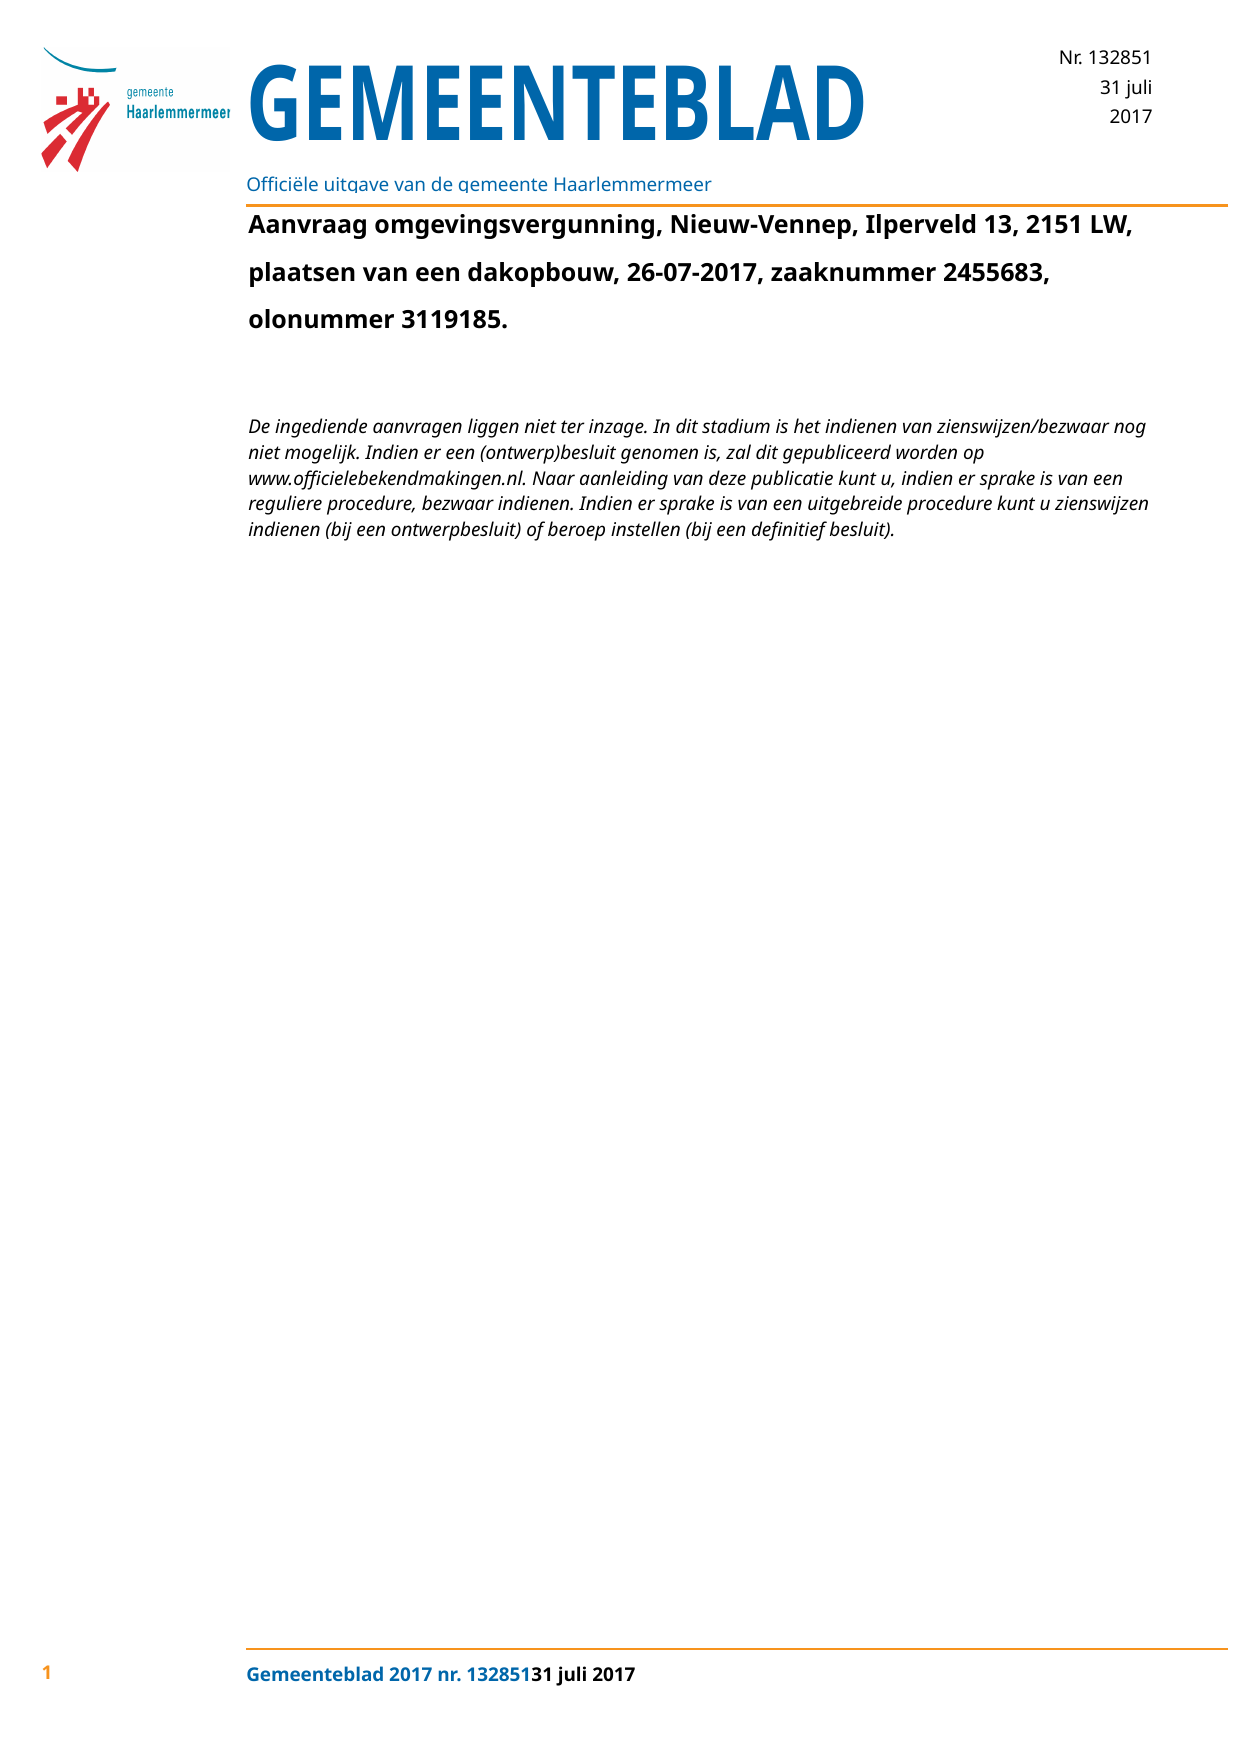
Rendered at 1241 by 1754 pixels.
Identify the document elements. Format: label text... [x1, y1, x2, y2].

text Aanvraag omgevingsvergunning, Nieuw-Vennep, Ilperveld 13, 2151 LW, plaatsen van een dakopbouw, 26-07-2017, zaaknummer 2455683, olonummer 3119185. [248, 207, 1152, 336]
picture [41, 47, 231, 172]
text De ingediende aanvragen liggen niet ter inzage. In dit stadium is het indienen van zienswijzen/bezwaar nog niet mogelijk. Indien er een (ontwerp)besluit genomen is, zal dit gepubliceerd worden op www.officielebekendmakingen.nl. Naar aanleiding van deze publicatie kunt u, indien er sprake is van een reguliere procedure, bezwaar indienen. Indien er sprake is van een uitgebreide procedure kunt u zienswijzen indienen (bij een ontwerpbesluit) of beroep instellen (bij een definitief besluit). [248, 413, 1152, 542]
